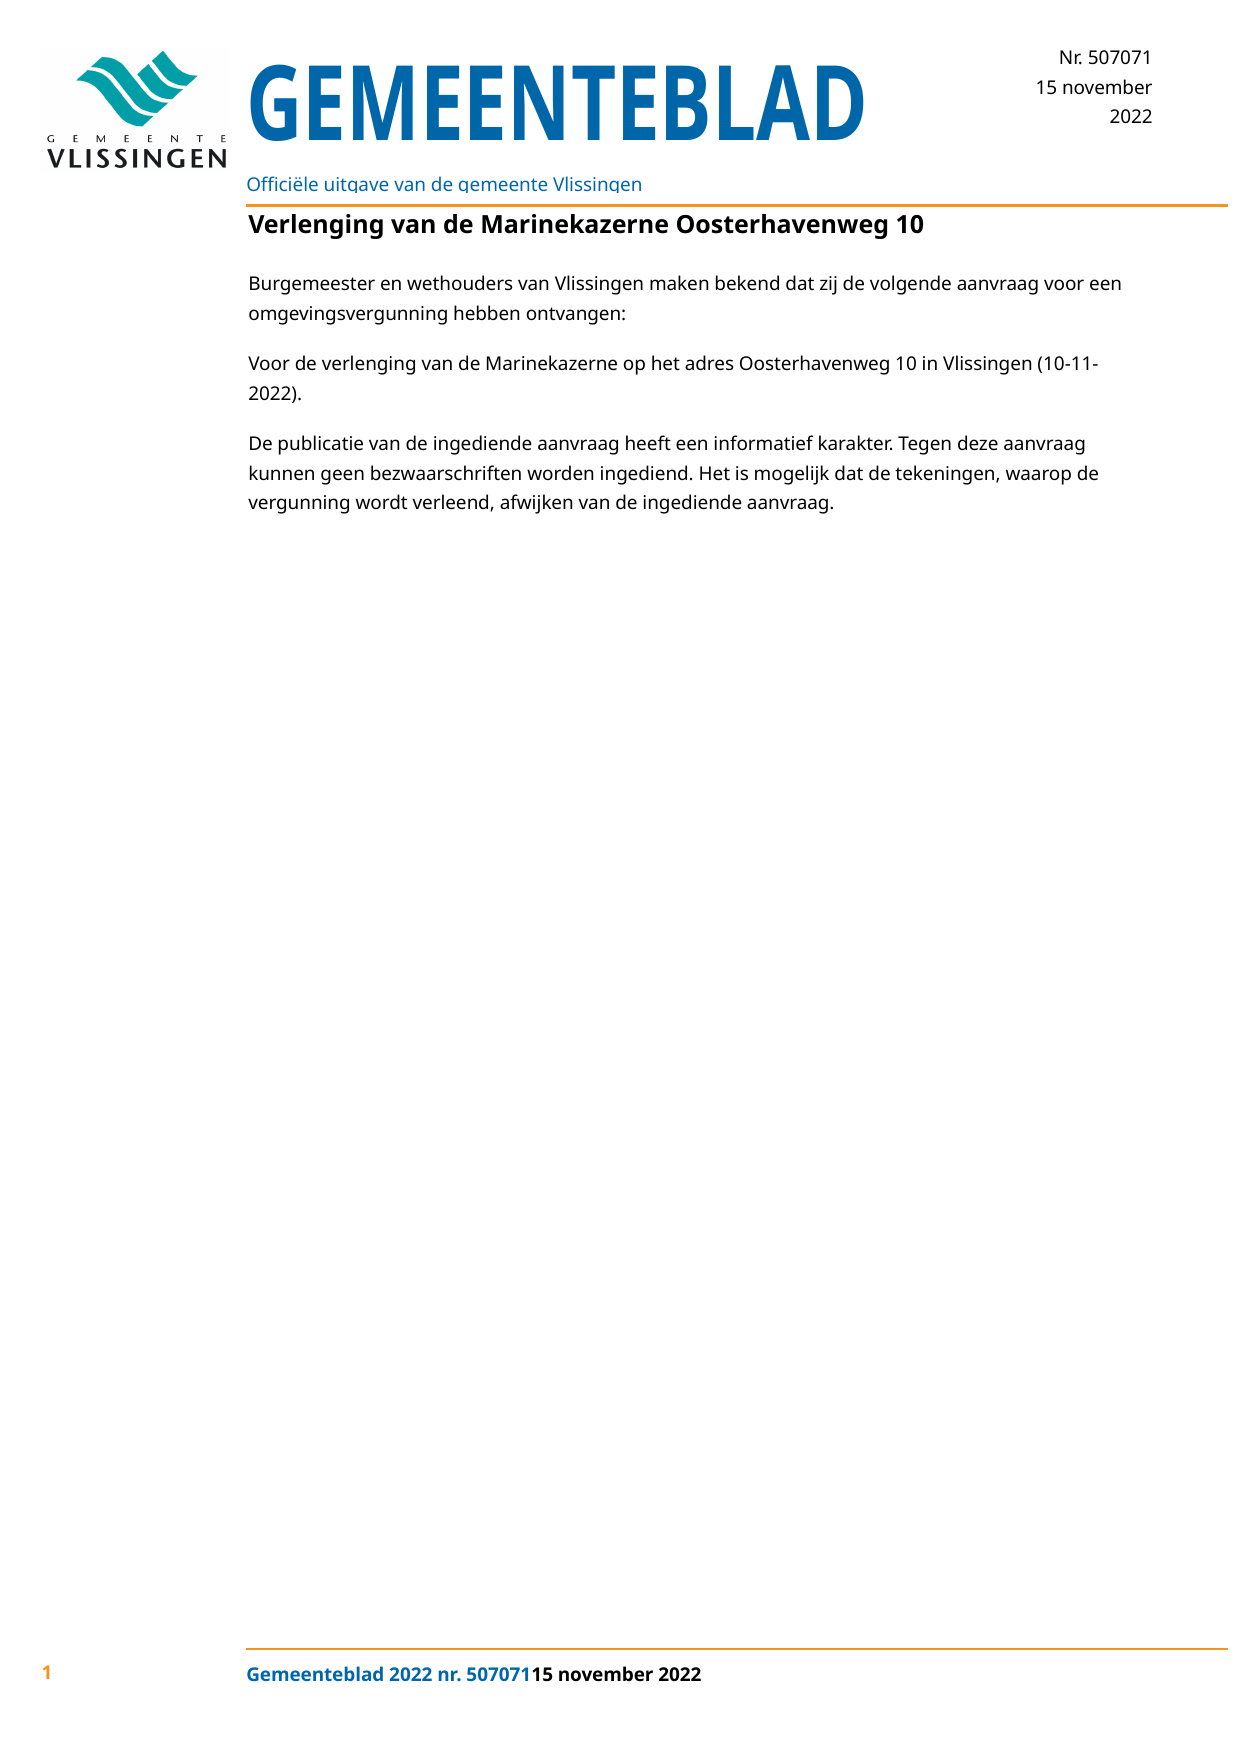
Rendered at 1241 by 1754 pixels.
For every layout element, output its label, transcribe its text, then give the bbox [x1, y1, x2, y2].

text Voor de verlenging van de Marinekazerne op het adres Oosterhavenweg 10 in Vlissingen (10-11-2022). [248, 350, 1152, 406]
text De publicatie van de ingediende aanvraag heeft een informatief karakter. Tegen deze aanvraag kunnen geen bezwaarschriften worden ingediend. Het is mogelijk dat de tekeningen, waarop de vergunning wordt verleend, afwijken van de ingediende aanvraag. [248, 430, 1152, 515]
text Verlenging van de Marinekazerne Oosterhavenweg 10 [248, 207, 1152, 241]
picture [41, 47, 231, 172]
text Burgemeester en wethouders van Vlissingen maken bekend dat zij de volgende aanvraag voor een omgevingsvergunning hebben ontvangen: [248, 270, 1152, 326]
